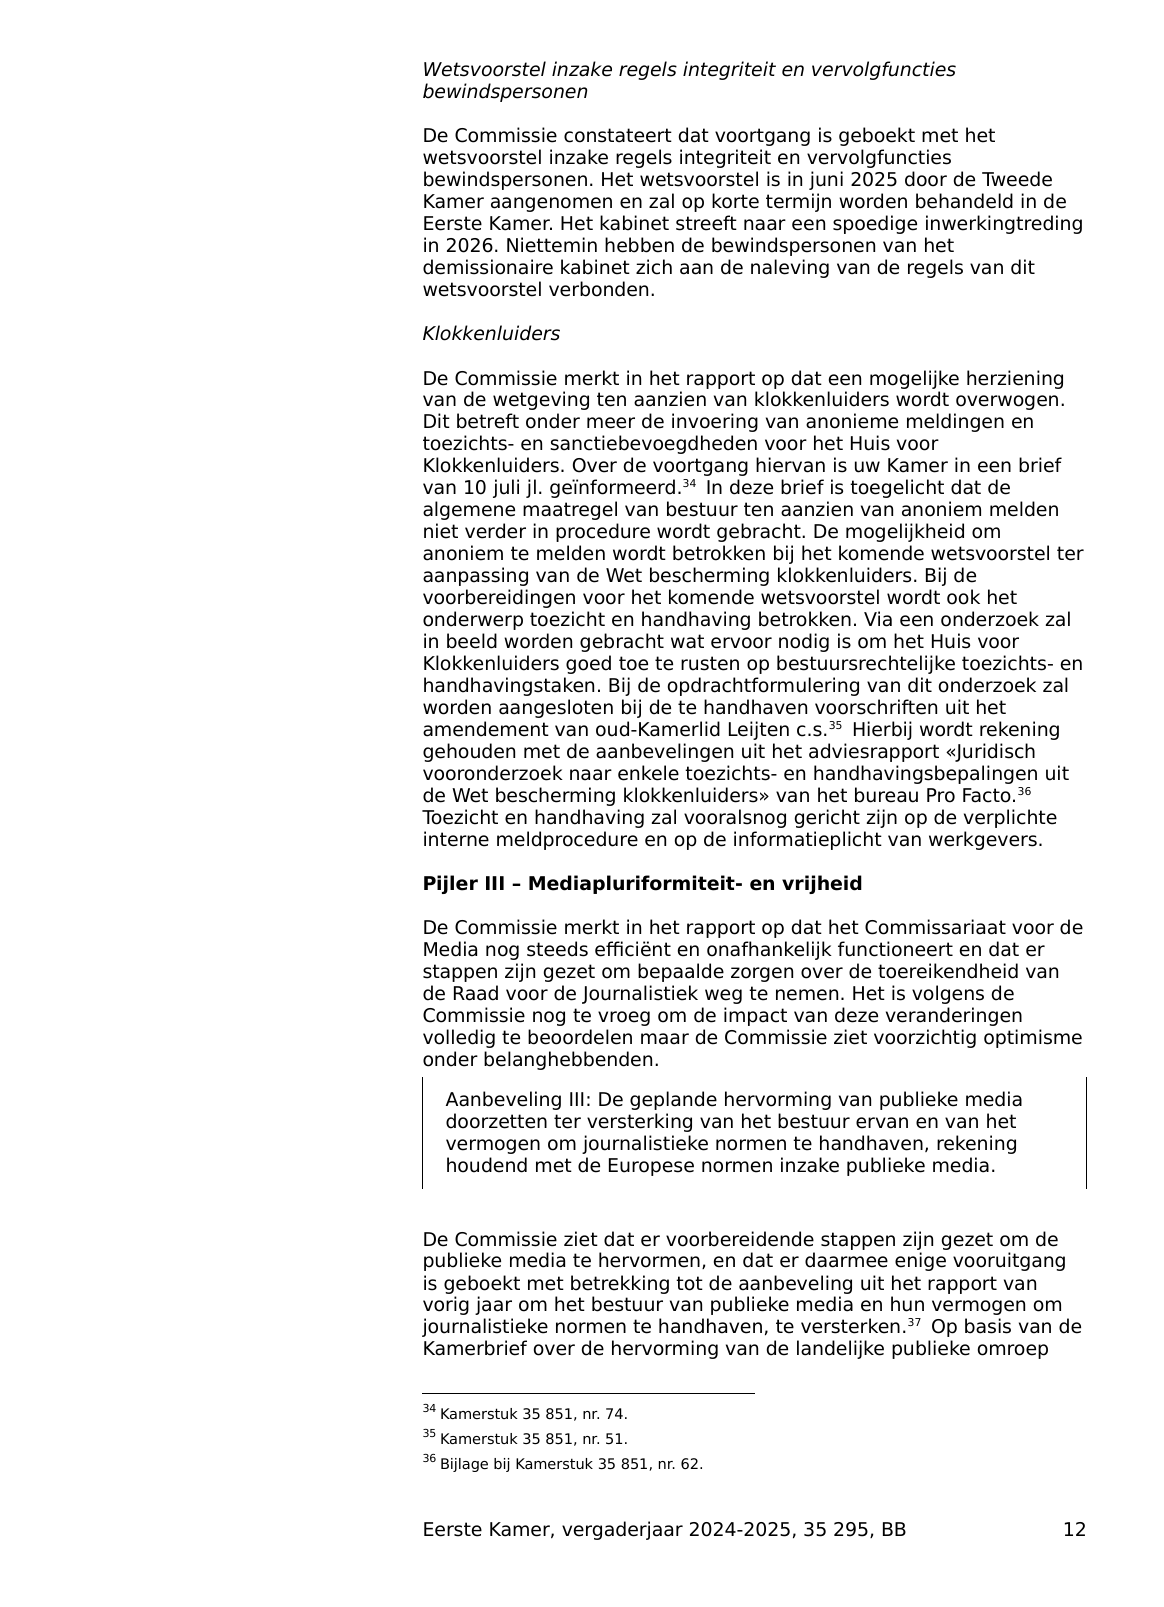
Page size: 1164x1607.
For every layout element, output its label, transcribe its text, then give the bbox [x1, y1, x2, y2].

text De Commissie constateert dat voortgang is geboekt met het wetsvoorstel inzake regels integriteit en vervolgfuncties bewindspersonen. Het wetsvoorstel is in juni 2025 door de Tweede Kamer aangenomen en zal op korte termijn worden behandeld in de Eerste Kamer. Het kabinet streeft naar een spoedige inwerkingtreding in 2026. Niettemin hebben de bewindspersonen van het demissionaire kabinet zich aan de naleving van de regels van dit wetsvoorstel verbonden. [422, 125, 1087, 301]
text De Commissie merkt in het rapport op dat een mogelijke herziening van de wetgeving ten aanzien van klokkenluiders wordt overwogen. Dit betreft onder meer de invoering van anonieme meldingen en toezichts- en sanctiebevoegdheden voor het Huis voor Klokkenluiders. Over de voortgang hiervan is uw Kamer in een brief van 10 juli jl. geïnformeerd. In deze brief is toegelicht dat de algemene maatregel van bestuur ten aanzien van anoniem melden niet verder in procedure wordt gebracht. De mogelijkheid om anoniem te melden wordt betrokken bij het komende wetsvoorstel ter aanpassing van de Wet bescherming klokkenluiders. Bij de voorbereidingen voor het komende wetsvoorstel wordt ook het onderwerp toezicht en handhaving betrokken. Via een onderzoek zal in beeld worden gebracht wat ervoor nodig is om het Huis voor Klokkenluiders goed toe te rusten op bestuursrechtelijke toezichts- en handhavingstaken. Bij de opdrachtformulering van dit onderzoek zal worden aangesloten bij de te handhaven voorschriften uit het amendement van oud-Kamerlid Leijten c.s. Hierbij wordt rekening gehouden met de aanbevelingen uit het adviesrapport «Juridisch vooronderzoek naar enkele toezichts- en handhavingsbepalingen uit de Wet bescherming klokkenluiders» van het bureau Pro Facto. Toezicht en handhaving zal vooralsnog gericht zijn op de verplichte interne meldprocedure en op de informatieplicht van werkgevers. [422, 367, 1087, 851]
text Kamerstuk 35 851, nr. 51. [422, 1427, 1087, 1449]
text Bijlage bij Kamerstuk 35 851, nr. 62. [422, 1452, 1087, 1474]
subtitle Wetsvoorstel inzake regels integriteit en vervolgfuncties bewindspersonen [422, 59, 1087, 103]
text De Commissie ziet dat er voorbereidende stappen zijn gezet om de publieke media te hervormen, en dat er daarmee enige vooruitgang is geboekt met betrekking tot de aanbeveling uit het rapport van vorig jaar om het bestuur van publieke media en hun vermogen om journalistieke normen te handhaven, te versterken. Op basis van de Kamerbrief over de hervorming van de landelijke publieke omroep [422, 1228, 1087, 1360]
text De Commissie merkt in het rapport op dat het Commissariaat voor de Media nog steeds efficiënt en onafhankelijk functioneert en dat er stappen zijn gezet om bepaalde zorgen over de toereikendheid van de Raad voor de Journalistiek weg te nemen. Het is volgens de Commissie nog te vroeg om de impact van deze veranderingen volledig te beoordelen maar de Commissie ziet voorzichtig optimisme onder belanghebbenden. [422, 917, 1087, 1071]
table_header Aanbeveling III: De geplande hervorming van publieke media doorzetten ter versterking van het bestuur ervan en van het vermogen om journalistieke normen te handhaven, rekening houdend met de Europese normen inzake publieke media. [423, 1077, 1086, 1188]
subtitle Pijler III – Mediapluriformiteit- en vrijheid [422, 873, 1087, 895]
text Kamerstuk 35 851, nr. 74. [422, 1402, 1087, 1424]
subtitle Klokkenluiders [422, 323, 1087, 345]
